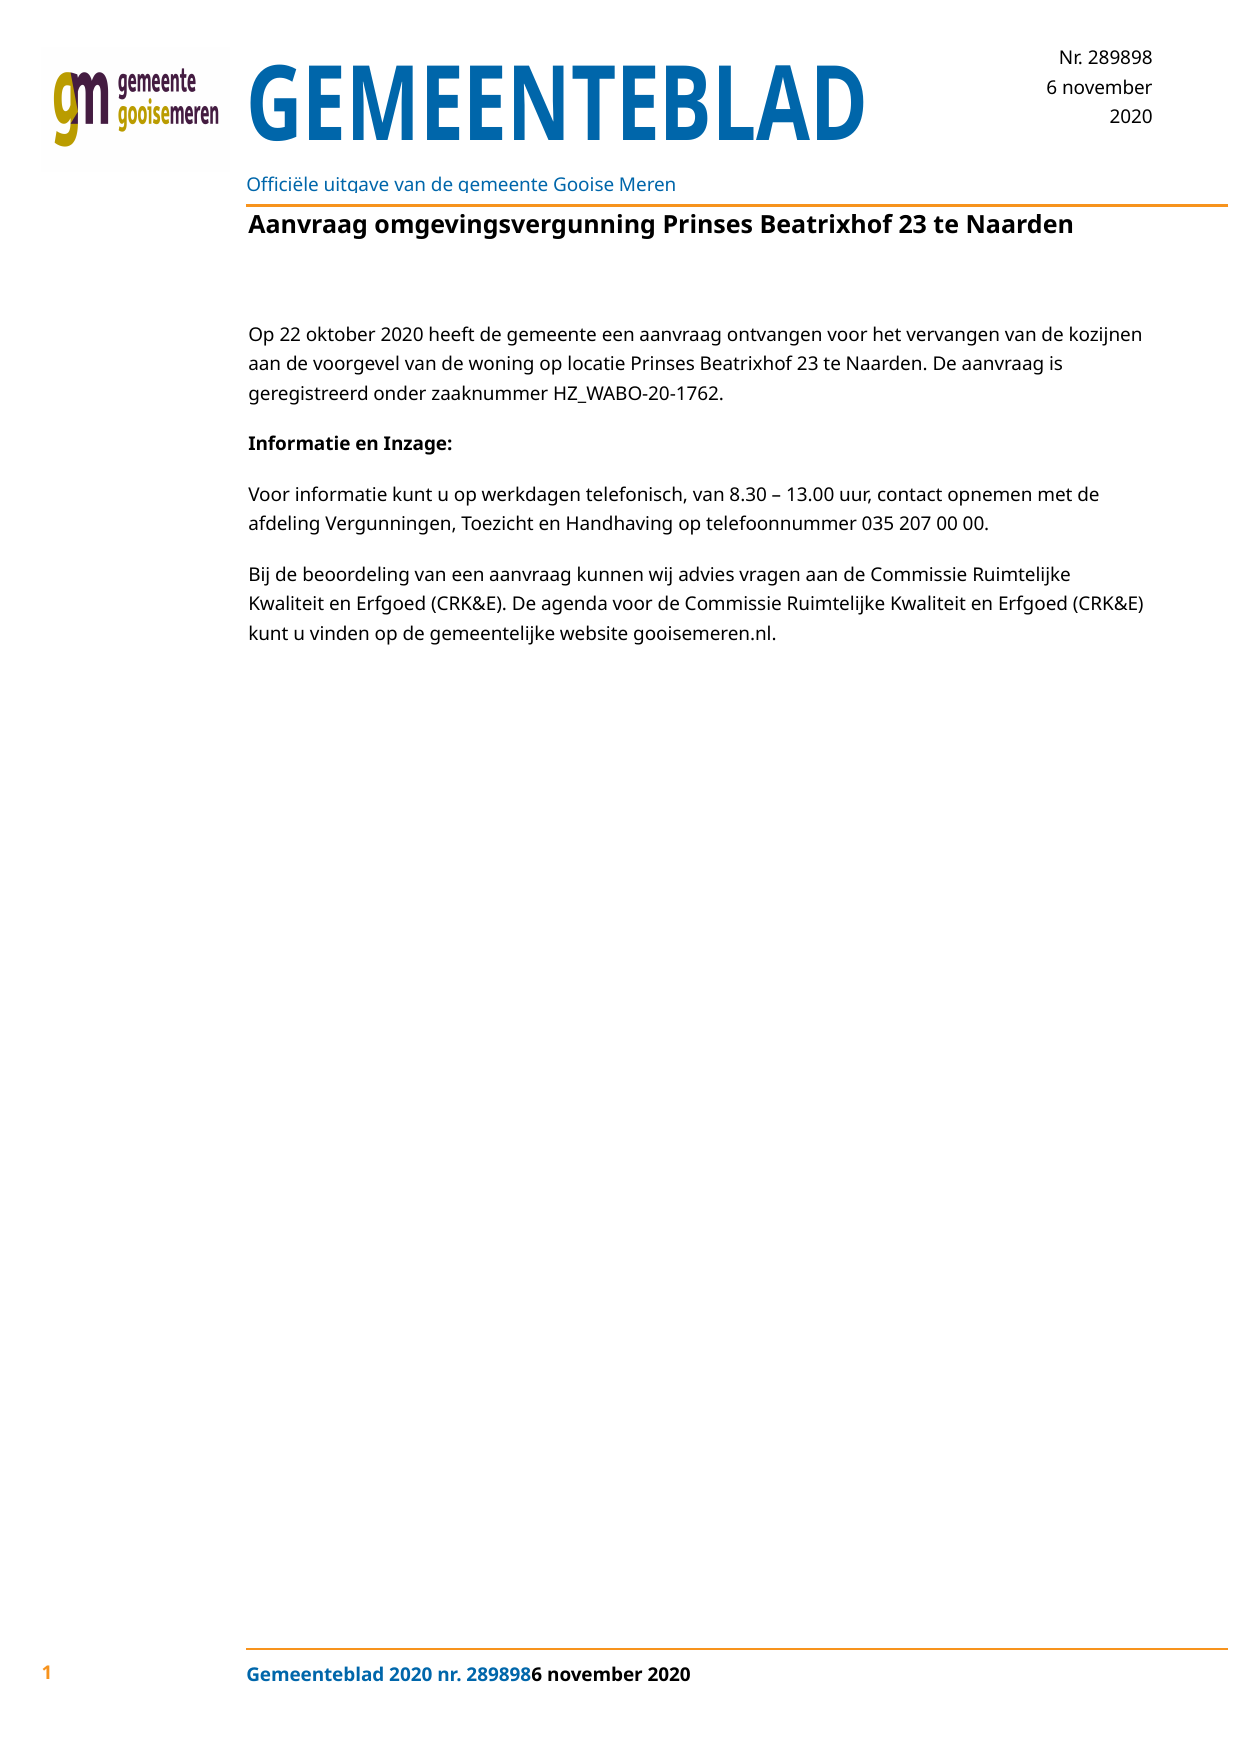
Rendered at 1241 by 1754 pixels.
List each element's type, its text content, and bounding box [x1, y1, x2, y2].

text Aanvraag omgevingsvergunning Prinses Beatrixhof 23 te Naarden [248, 207, 1152, 241]
text Informatie en Inzage: [248, 430, 1152, 456]
picture [41, 47, 231, 172]
text Bij de beoordeling van een aanvraag kunnen wij advies vragen aan de Commissie Ruimtelijke Kwaliteit en Erfgoed (CRK&E). De agenda voor de Commissie Ruimtelijke Kwaliteit en Erfgoed (CRK&E) kunt u vinden op de gemeentelijke website gooisemeren.nl. [248, 561, 1152, 646]
text Op 22 oktober 2020 heeft de gemeente een aanvraag ontvangen voor het vervangen van de kozijnen aan de voorgevel van de woning op locatie Prinses Beatrixhof 23 te Naarden. De aanvraag is geregistreerd onder zaaknummer HZ_WABO-20-1762. [248, 321, 1152, 406]
text Voor informatie kunt u op werkdagen telefonisch, van 8.30 – 13.00 uur, contact opnemen met de afdeling Vergunningen, Toezicht en Handhaving op telefoonnummer 035 207 00 00. [248, 481, 1152, 536]
